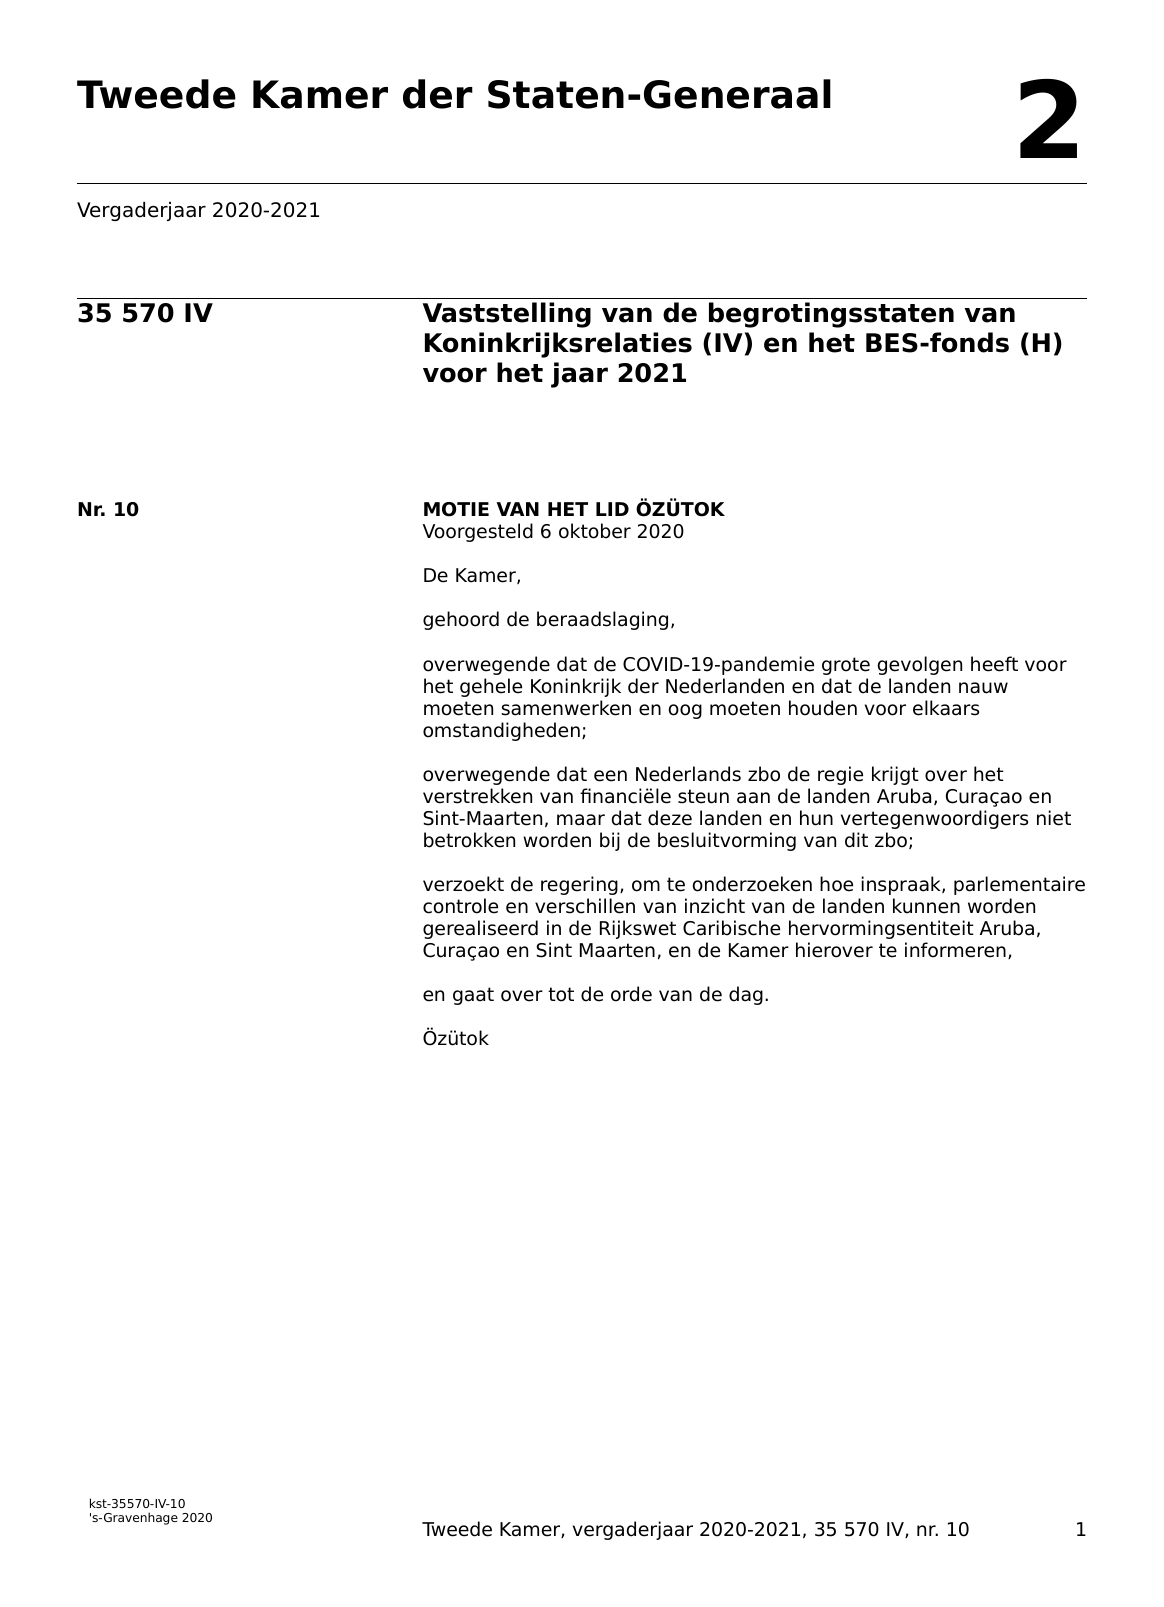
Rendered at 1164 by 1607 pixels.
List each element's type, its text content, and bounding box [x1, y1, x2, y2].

text overwegende dat de COVID-19-pandemie grote gevolgen heeft voor het gehele Koninkrijk der Nederlanden en dat de landen nauw moeten samenwerken en oog moeten houden voor elkaars omstandigheden; [422, 653, 1087, 741]
text 's-Gravenhage 2020 [88, 1511, 323, 1525]
table_cell Vergaderjaar 2020-2021 [77, 184, 1087, 298]
text Voorgesteld 6 oktober 2020 [422, 521, 1087, 543]
text Özütok [422, 1028, 1087, 1050]
text De Kamer, [422, 565, 1087, 587]
text kst-35570-IV-10 [88, 1497, 323, 1511]
text gehoord de beraadslaging, [422, 609, 1087, 631]
table_header 2 [886, 59, 1087, 183]
text en gaat over tot de orde van de dag. [422, 984, 1087, 1006]
text overwegende dat een Nederlands zbo de regie krijgt over het verstrekken van financiële steun aan de landen Aruba, Curaçao en Sint-Maarten, maar dat deze landen en hun vertegenwoordigers niet betrokken worden bij de besluitvorming van dit zbo; [422, 764, 1087, 852]
text verzoekt de regering, om te onderzoeken hoe inspraak, parlementaire controle en verschillen van inzicht van de landen kunnen worden gerealiseerd in de Rijkswet Caribische hervormingsentiteit Aruba, Curaçao en Sint Maarten, en de Kamer hierover te informeren, [422, 874, 1087, 962]
subtitle 35 570 IV Vaststelling van de begrotingsstaten van Koninkrijksrelaties (IV) en het BES-fonds (H) voor het jaar 2021 [77, 299, 1087, 388]
table_header Tweede Kamer der Staten-Generaal [77, 59, 886, 183]
subtitle Nr. 10 MOTIE VAN HET LID ÖZÜTOK [77, 499, 1087, 521]
